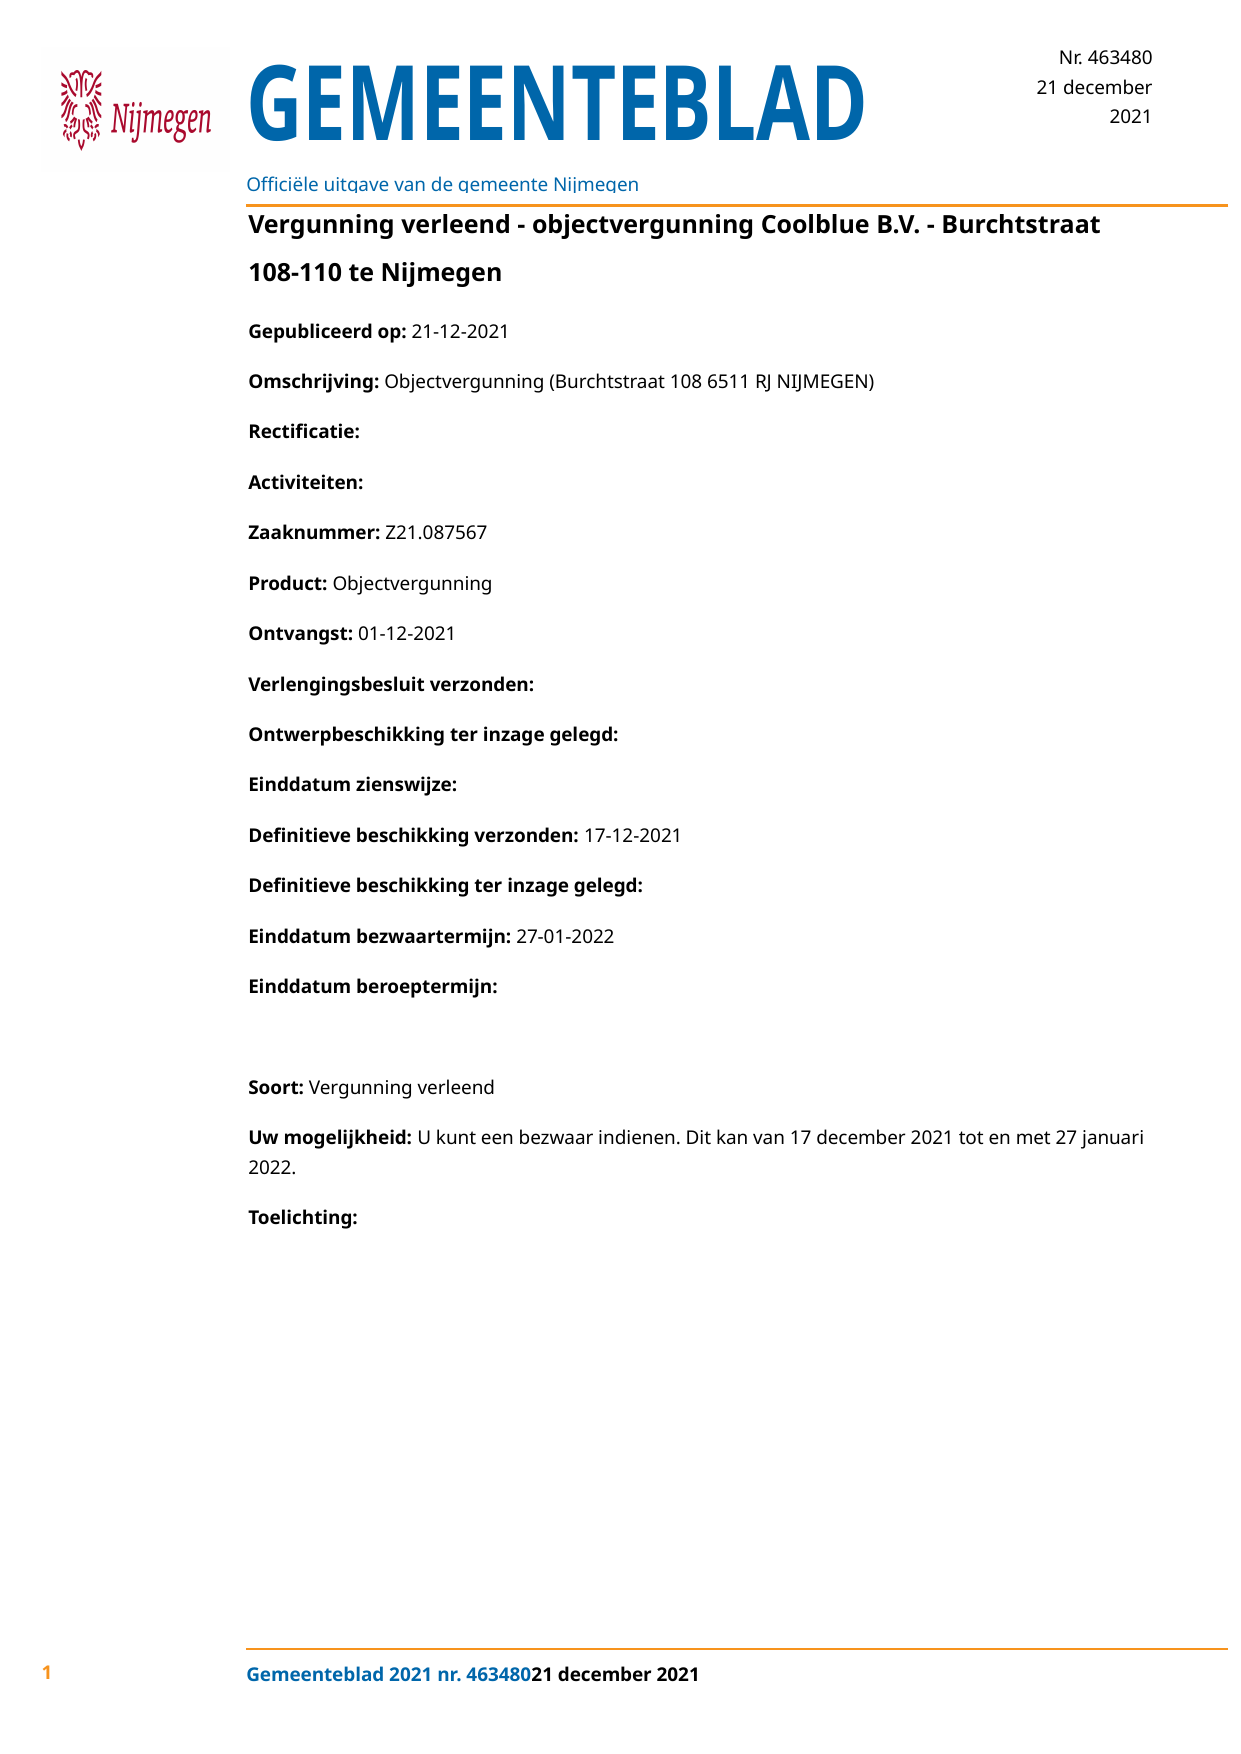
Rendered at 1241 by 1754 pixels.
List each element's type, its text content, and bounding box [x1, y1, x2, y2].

text Einddatum bezwaartermijn: 27-01-2022 [248, 923, 1152, 949]
text Ontwerpbeschikking ter inzage gelegd: [248, 721, 1152, 747]
text Verlengingsbesluit verzonden: [248, 671, 1152, 697]
text Definitieve beschikking ter inzage gelegd: [248, 872, 1152, 898]
text Omschrijving: Objectvergunning (Burchtstraat 108 6511 RJ NIJMEGEN) [248, 368, 1152, 394]
text Einddatum beroeptermijn: [248, 973, 1152, 999]
text Ontvangst: 01-12-2021 [248, 620, 1152, 646]
text Uw mogelijkheid: U kunt een bezwaar indienen. Dit kan van 17 december 2021 tot en met 27 januari 2022. [248, 1124, 1152, 1180]
text Toelichting: [248, 1204, 1152, 1230]
picture [41, 47, 231, 172]
text Definitieve beschikking verzonden: 17-12-2021 [248, 822, 1152, 848]
text Vergunning verleend - objectvergunning Coolblue B.V. - Burchtstraat 108-110 te Nijmegen [248, 207, 1152, 288]
text Soort: Vergunning verleend [248, 1074, 1152, 1100]
text Activiteiten: [248, 469, 1152, 495]
text Gepubliceerd op: 21-12-2021 [248, 318, 1152, 344]
text Product: Objectvergunning [248, 570, 1152, 596]
text Rectificatie: [248, 419, 1152, 444]
text Einddatum zienswijze: [248, 772, 1152, 797]
text Zaaknummer: Z21.087567 [248, 519, 1152, 545]
